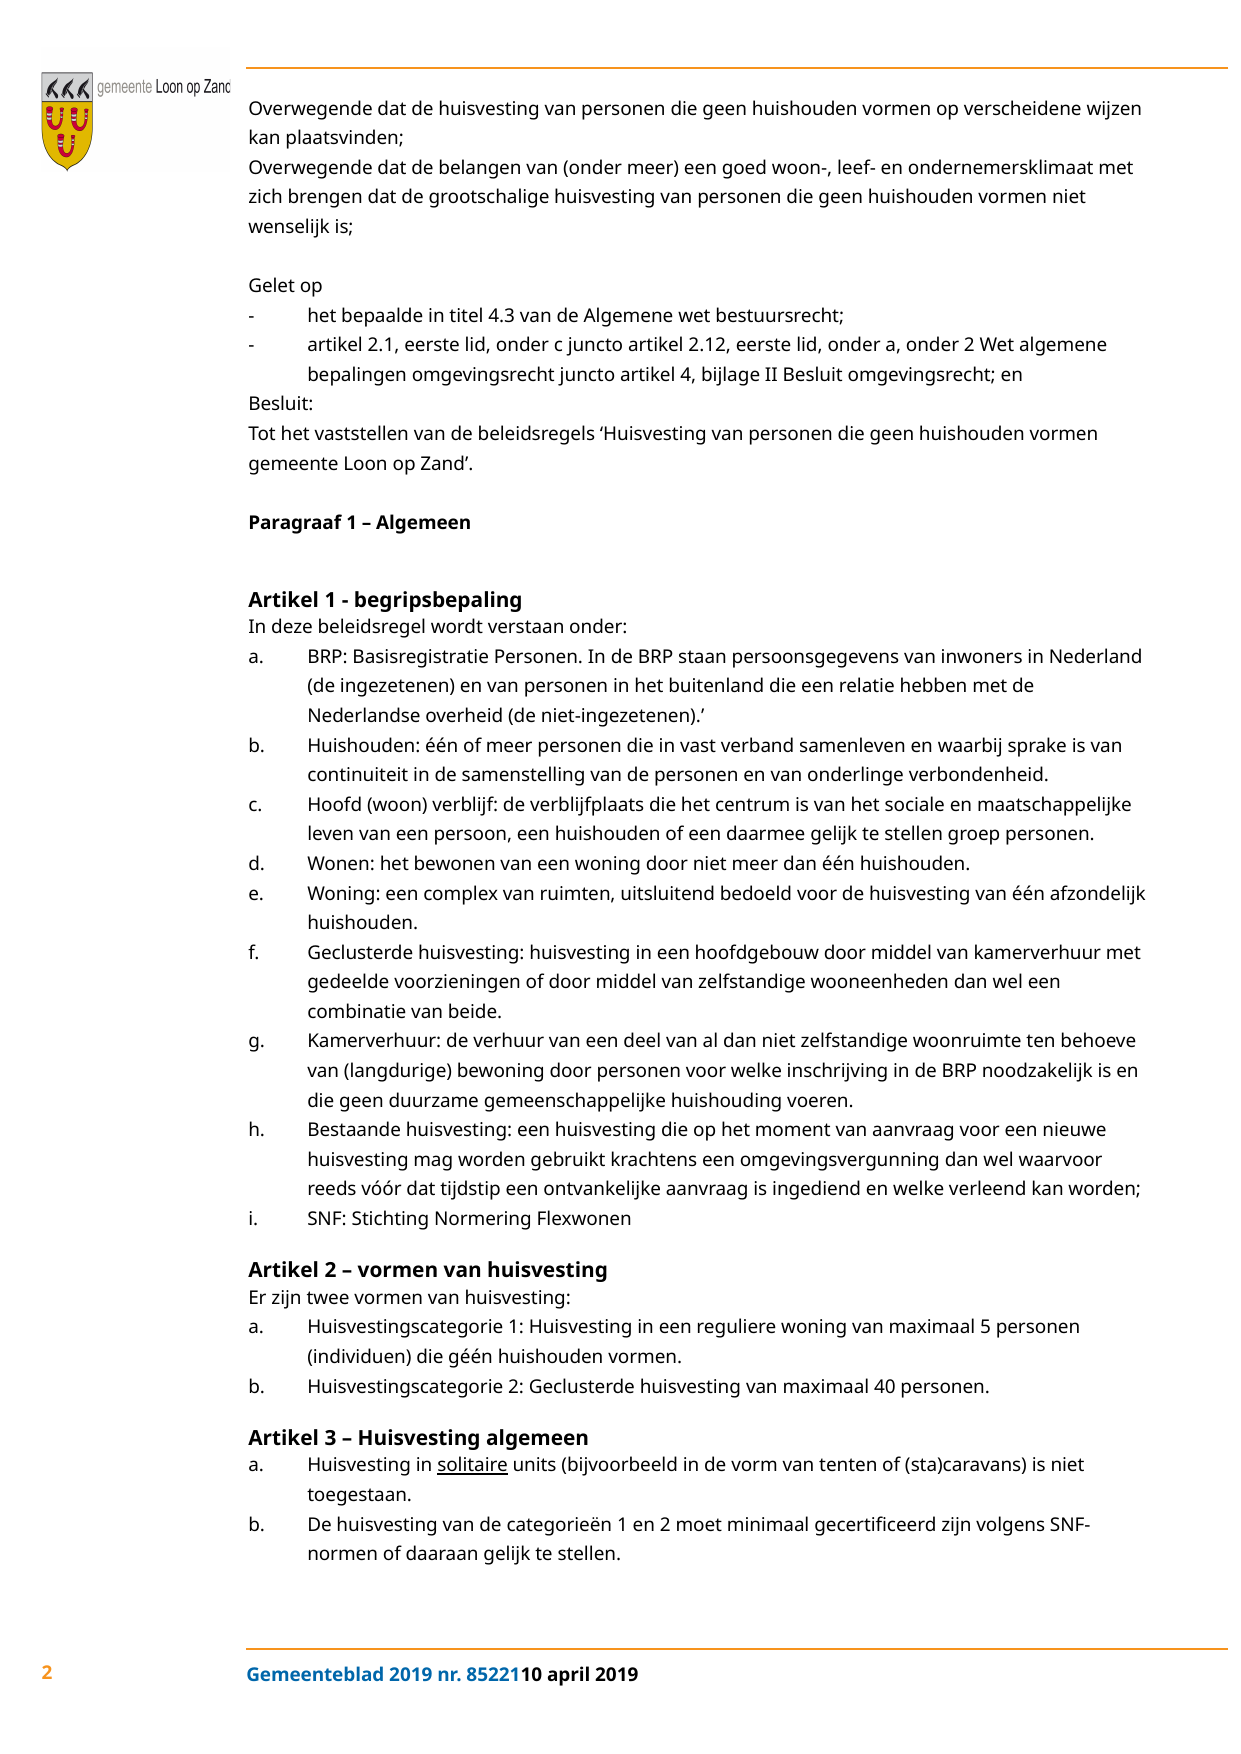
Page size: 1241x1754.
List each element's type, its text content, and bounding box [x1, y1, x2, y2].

list Bestaande huisvesting: een huisvesting die op het moment van aanvraag voor een nieuwe huisvesting mag worden gebruikt krachtens een omgevingsvergunning dan wel waarvoor reeds vóór dat tijdstip een ontvankelijke aanvraag is ingediend en welke verleend kan worden; [248, 1116, 1152, 1201]
text Artikel 1 - begripsbepaling [248, 585, 1152, 613]
list Geclusterde huisvesting: huisvesting in een hoofdgebouw door middel van kamerverhuur met gedeelde voorzieningen of door middel van zelfstandige wooneenheden dan wel een combinatie van beide. [248, 939, 1152, 1024]
list Kamerverhuur: de verhuur van een deel van al dan niet zelfstandige woonruimte ten behoeve van (langdurige) bewoning door personen voor welke inschrijving in de BRP noodzakelijk is en die geen duurzame gemeenschappelijke huishouding voeren. [248, 1028, 1152, 1113]
text In deze beleidsregel wordt verstaan onder: [248, 613, 1152, 639]
text Artikel 3 – Huisvesting algemeen [248, 1423, 1152, 1452]
text Tot het vaststellen van de beleidsregels ‘Huisvesting van personen die geen huishouden vormen gemeente Loon op Zand’. [248, 420, 1152, 476]
list artikel 2.1, eerste lid, onder c juncto artikel 2.12, eerste lid, onder a, onder 2 Wet algemene bepalingen omgevingsrecht juncto artikel 4, bijlage II Besluit omgevingsrecht; en [248, 331, 1152, 387]
list Huisvestingscategorie 2: Geclusterde huisvesting van maximaal 40 personen. [248, 1373, 1152, 1398]
text Er zijn twee vormen van huisvesting: [248, 1284, 1152, 1310]
text Overwegende dat de belangen van (onder meer) een goed woon-, leef- en ondernemersklimaat met zich brengen dat de grootschalige huisvesting van personen die geen huishouden vormen niet wenselijk is; [248, 154, 1152, 239]
list Hoofd (woon) verblijf: de verblijfplaats die het centrum is van het sociale en maatschappelijke leven van een persoon, een huishouden of een daarmee gelijk te stellen groep personen. [248, 791, 1152, 846]
list BRP: Basisregistratie Personen. In de BRP staan persoonsgegevens van inwoners in Nederland (de ingezetenen) en van personen in het buitenland die een relatie hebben met de Nederlandse overheid (de niet-ingezetenen).’ [248, 643, 1152, 728]
list Huishouden: één of meer personen die in vast verband samenleven en waarbij sprake is van continuiteit in de samenstelling van de personen en van onderlinge verbondenheid. [248, 732, 1152, 787]
list Huisvestingscategorie 1: Huisvesting in een reguliere woning van maximaal 5 personen (individuen) die géén huishouden vormen. [248, 1314, 1152, 1369]
list Wonen: het bewonen van een woning door niet meer dan één huishouden. [248, 850, 1152, 876]
text Gelet op [248, 272, 1152, 298]
picture [41, 47, 231, 172]
list het bepaalde in titel 4.3 van de Algemene wet bestuursrecht; [248, 302, 1152, 328]
list Huisvesting in solitaire units (bijvoorbeeld in de vorm van tenten of (sta)caravans) is niet toegestaan. [248, 1452, 1152, 1507]
text Artikel 2 – vormen van huisvesting [248, 1256, 1152, 1284]
text Paragraaf 1 – Algemeen [248, 509, 1152, 535]
text Besluit: [248, 391, 1152, 416]
list De huisvesting van de categorieën 1 en 2 moet minimaal gecertificeerd zijn volgens SNF-normen of daaraan gelijk te stellen. [248, 1511, 1152, 1566]
list SNF: Stichting Normering Flexwonen [248, 1205, 1152, 1231]
list Woning: een complex van ruimten, uitsluitend bedoeld voor de huisvesting van één afzondelijk huishouden. [248, 880, 1152, 935]
text Overwegende dat de huisvesting van personen die geen huishouden vormen op verscheidene wijzen kan plaatsvinden; [248, 95, 1152, 150]
